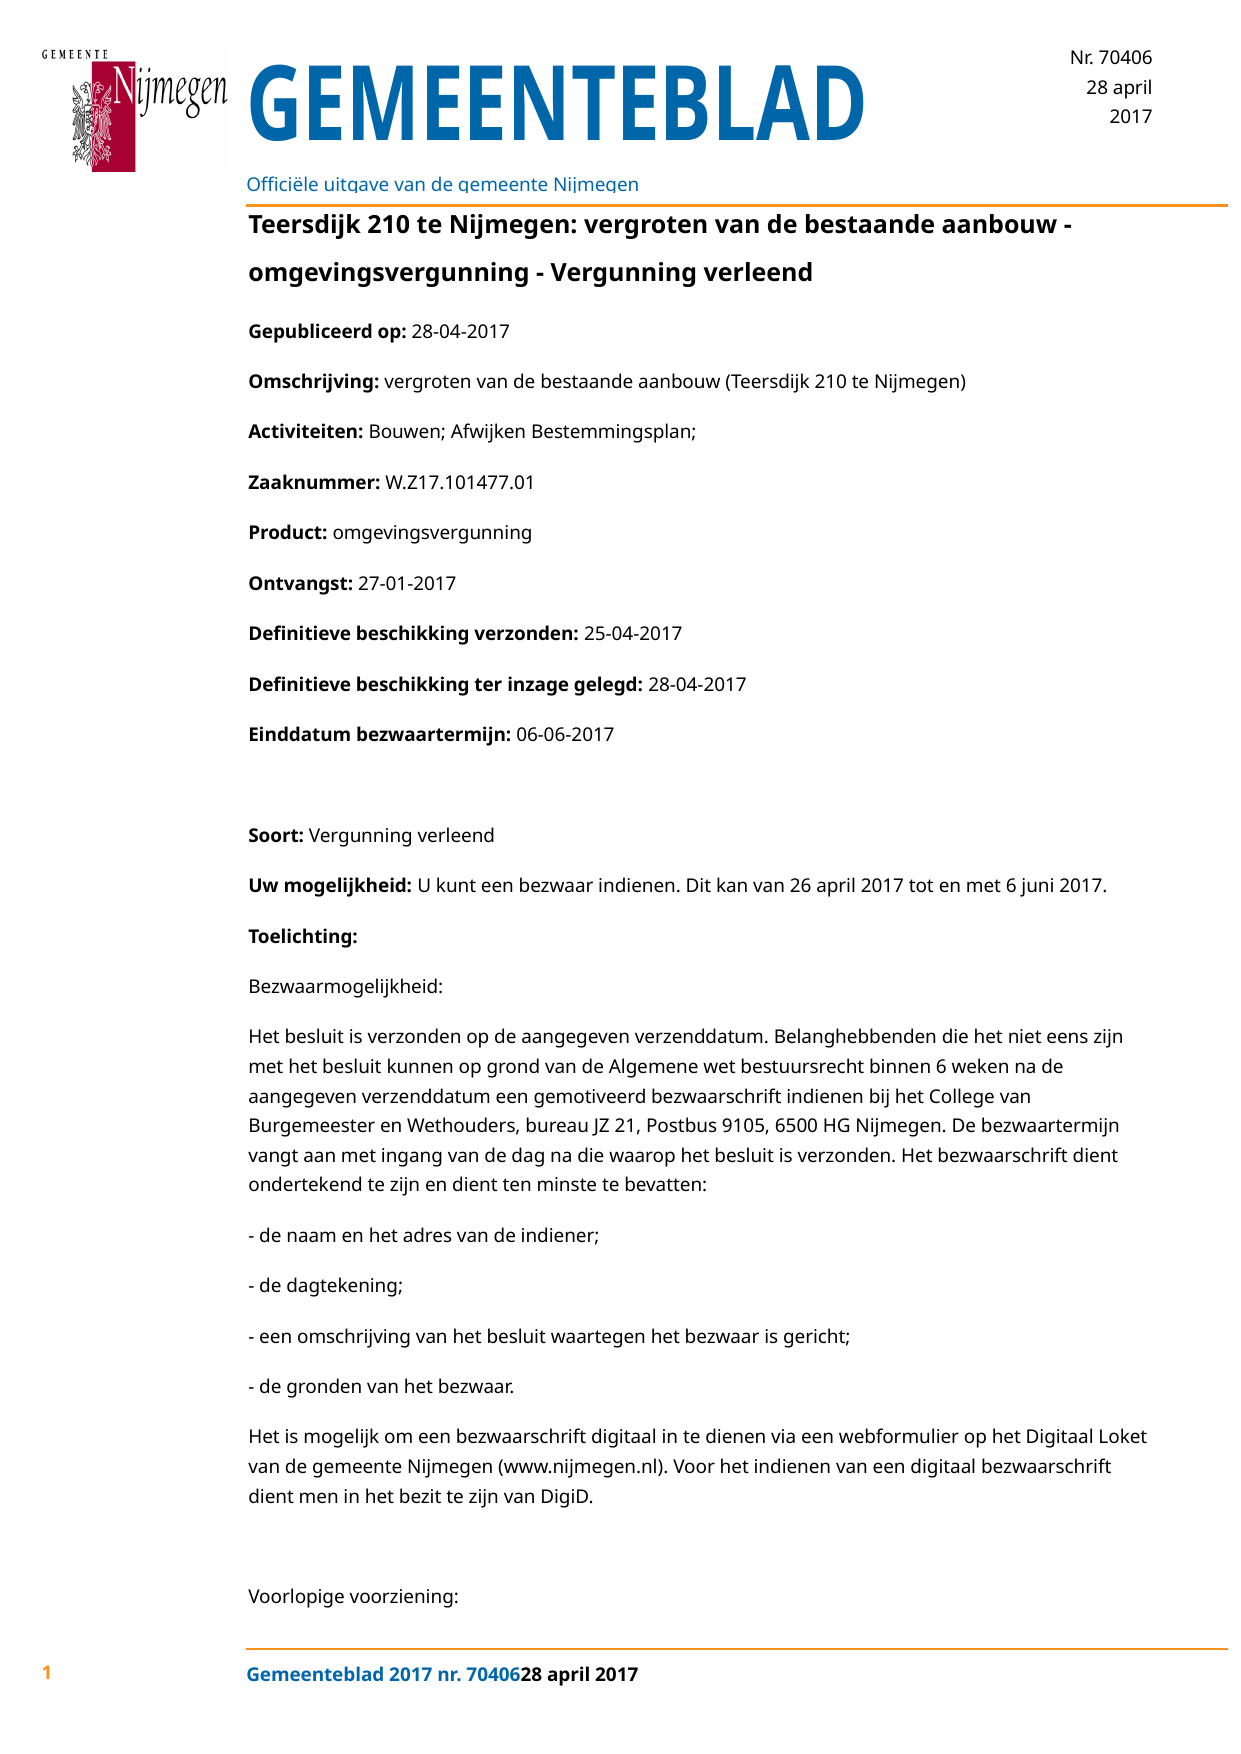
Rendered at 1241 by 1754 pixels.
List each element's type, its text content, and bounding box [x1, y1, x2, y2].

text - de dagtekening; [248, 1272, 1152, 1298]
text Ontvangst: 27-01-2017 [248, 570, 1152, 596]
text Uw mogelijkheid: U kunt een bezwaar indienen. Dit kan van 26 april 2017 tot en met 6 juni 2017. [248, 872, 1152, 898]
text Voorlopige voorziening: [248, 1584, 1152, 1609]
text Bezwaarmogelijkheid: [248, 973, 1152, 999]
text Zaaknummer: W.Z17.101477.01 [248, 469, 1152, 495]
text - de gronden van het bezwaar. [248, 1373, 1152, 1399]
text Einddatum bezwaartermijn: 06-06-2017 [248, 721, 1152, 747]
text Het is mogelijk om een bezwaarschrift digitaal in te dienen via een webformulier op het Digitaal Loket van de gemeente Nijmegen (www.nijmegen.nl). Voor het indienen van een digitaal bezwaarschrift dient men in het bezit te zijn van DigiD. [248, 1424, 1152, 1509]
text - de naam en het adres van de indiener; [248, 1222, 1152, 1248]
text - een omschrijving van het besluit waartegen het bezwaar is gericht; [248, 1323, 1152, 1349]
text Omschrijving: vergroten van de bestaande aanbouw (Teersdijk 210 te Nijmegen) [248, 368, 1152, 394]
picture [41, 47, 231, 172]
text Het besluit is verzonden op de aangegeven verzenddatum. Belanghebbenden die het niet eens zijn met het besluit kunnen op grond van de Algemene wet bestuursrecht binnen 6 weken na de aangegeven verzenddatum een gemotiveerd bezwaarschrift indienen bij het College van Burgemeester en Wethouders, bureau JZ 21, Postbus 9105, 6500 HG Nijmegen. De bezwaartermijn vangt aan met ingang van de dag na die waarop het besluit is verzonden. Het bezwaarschrift dient ondertekend te zijn en dient ten minste te bevatten: [248, 1024, 1152, 1197]
text Gepubliceerd op: 28-04-2017 [248, 318, 1152, 344]
text Teersdijk 210 te Nijmegen: vergroten van de bestaande aanbouw - omgevingsvergunning - Vergunning verleend [248, 207, 1152, 288]
text Activiteiten: Bouwen; Afwijken Bestemmingsplan; [248, 419, 1152, 444]
text Product: omgevingsvergunning [248, 519, 1152, 545]
text Definitieve beschikking verzonden: 25-04-2017 [248, 620, 1152, 646]
text Definitieve beschikking ter inzage gelegd: 28-04-2017 [248, 671, 1152, 697]
text Soort: Vergunning verleend [248, 822, 1152, 848]
text Toelichting: [248, 923, 1152, 949]
